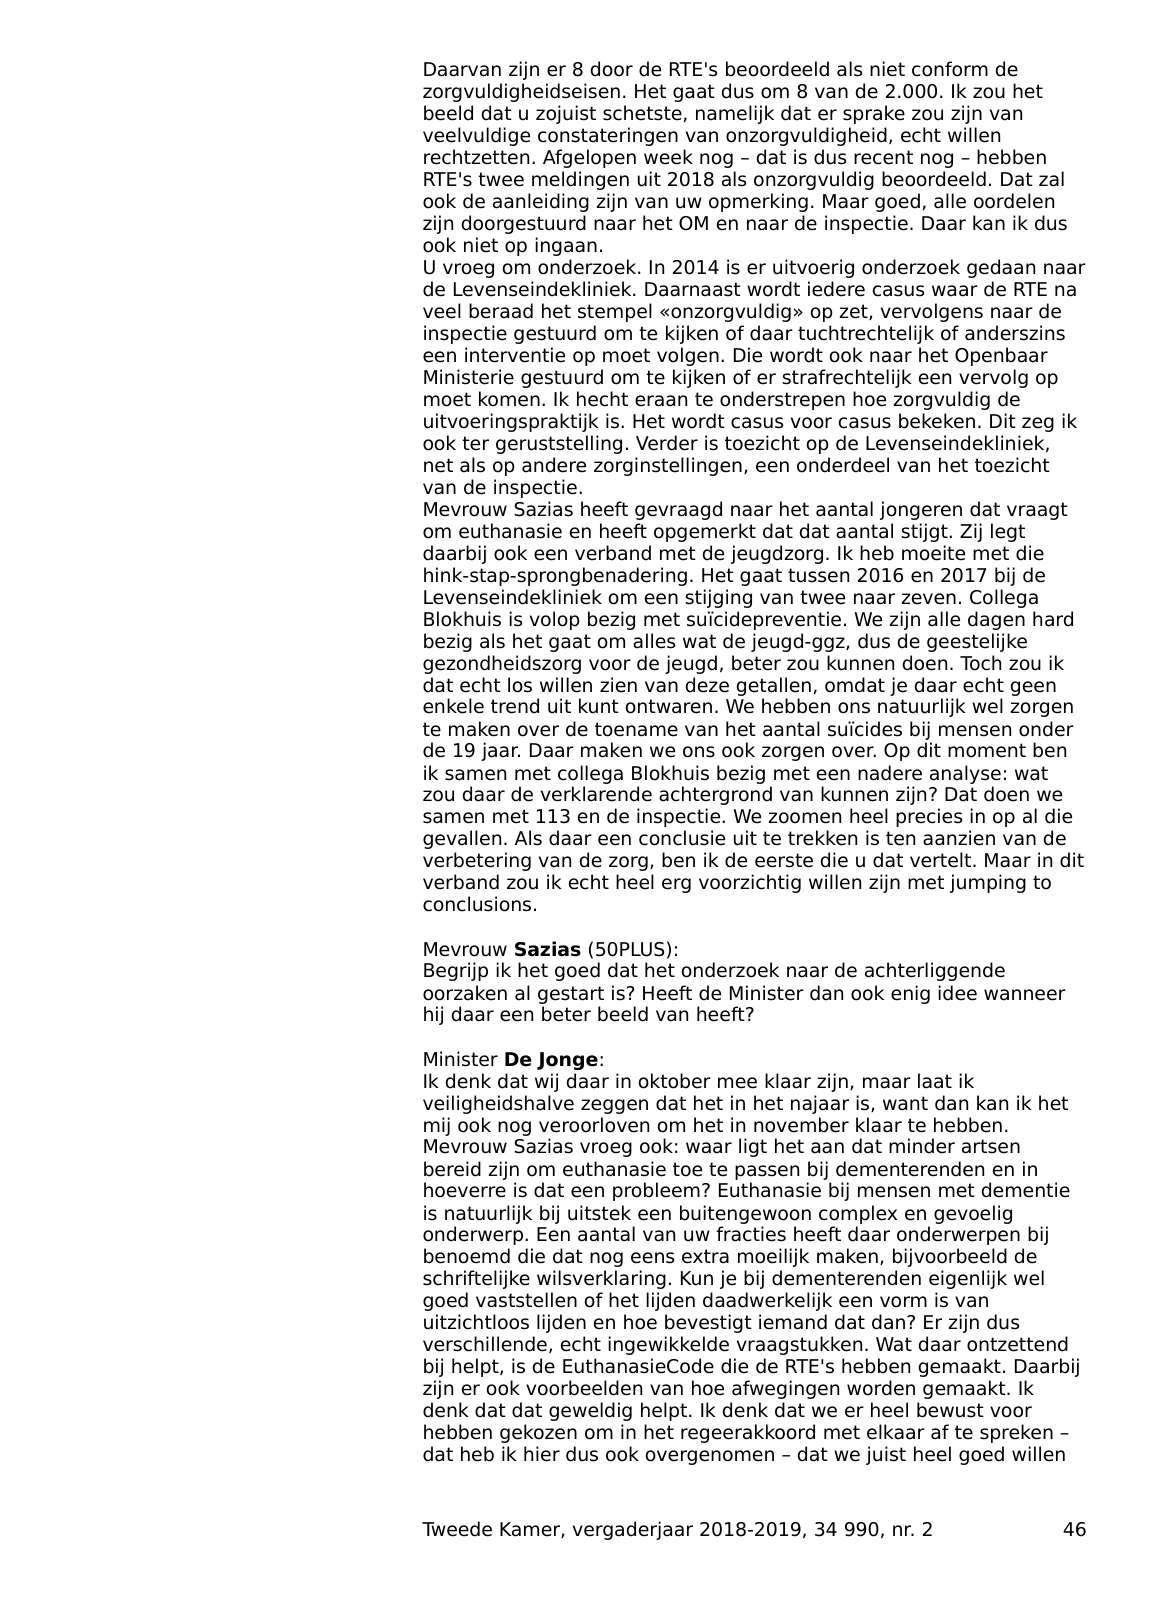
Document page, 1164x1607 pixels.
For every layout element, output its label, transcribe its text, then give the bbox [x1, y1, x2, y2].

text Begrijp ik het goed dat het onderzoek naar de achterliggende oorzaken al gestart is? Heeft de Minister dan ook enig idee wanneer hij daar een beter beeld van heeft? [422, 960, 1087, 1026]
text Mevrouw Sazias (50PLUS): [422, 938, 1087, 960]
text Mevrouw Sazias heeft gevraagd naar het aantal jongeren dat vraagt om euthanasie en heeft opgemerkt dat dat aantal stijgt. Zij legt daarbij ook een verband met de jeugdzorg. Ik heb moeite met die hink-stap-sprongbenadering. Het gaat tussen 2016 en 2017 bij de Levenseindekliniek om een stijging van twee naar zeven. Collega Blokhuis is volop bezig met suïcidepreventie. We zijn alle dagen hard bezig als het gaat om alles wat de jeugd-ggz, dus de geestelijke gezondheidszorg voor de jeugd, beter zou kunnen doen. Toch zou ik dat echt los willen zien van deze getallen, omdat je daar echt geen enkele trend uit kunt ontwaren. We hebben ons natuurlijk wel zorgen te maken over de toename van het aantal suïcides bij mensen onder de 19 jaar. Daar maken we ons ook zorgen over. Op dit moment ben ik samen met collega Blokhuis bezig met een nadere analyse: wat zou daar de verklarende achtergrond van kunnen zijn? Dat doen we samen met 113 en de inspectie. We zoomen heel precies in op al die gevallen. Als daar een conclusie uit te trekken is ten aanzien van de verbetering van de zorg, ben ik de eerste die u dat vertelt. Maar in dit verband zou ik echt heel erg voorzichtig willen zijn met jumping to conclusions. [422, 499, 1087, 916]
text U vroeg om onderzoek. In 2014 is er uitvoerig onderzoek gedaan naar de Levenseindekliniek. Daarnaast wordt iedere casus waar de RTE na veel beraad het stempel «onzorgvuldig» op zet, vervolgens naar de inspectie gestuurd om te kijken of daar tuchtrechtelijk of anderszins een interventie op moet volgen. Die wordt ook naar het Openbaar Ministerie gestuurd om te kijken of er strafrechtelijk een vervolg op moet komen. Ik hecht eraan te onderstrepen hoe zorgvuldig de uitvoeringspraktijk is. Het wordt casus voor casus bekeken. Dit zeg ik ook ter geruststelling. Verder is toezicht op de Levenseindekliniek, net als op andere zorginstellingen, een onderdeel van het toezicht van de inspectie. [422, 257, 1087, 499]
text Daarvan zijn er 8 door de RTE's beoordeeld als niet conform de zorgvuldigheidseisen. Het gaat dus om 8 van de 2.000. Ik zou het beeld dat u zojuist schetste, namelijk dat er sprake zou zijn van veelvuldige constateringen van onzorgvuldigheid, echt willen rechtzetten. Afgelopen week nog – dat is dus recent nog – hebben RTE's twee meldingen uit 2018 als onzorgvuldig beoordeeld. Dat zal ook de aanleiding zijn van uw opmerking. Maar goed, alle oordelen zijn doorgestuurd naar het OM en naar de inspectie. Daar kan ik dus ook niet op ingaan. [422, 59, 1087, 257]
text Mevrouw Sazias vroeg ook: waar ligt het aan dat minder artsen bereid zijn om euthanasie toe te passen bij dementerenden en in hoeverre is dat een probleem? Euthanasie bij mensen met dementie is natuurlijk bij uitstek een buitengewoon complex en gevoelig onderwerp. Een aantal van uw fracties heeft daar onderwerpen bij benoemd die dat nog eens extra moeilijk maken, bijvoorbeeld de schriftelijke wilsverklaring. Kun je bij dementerenden eigenlijk wel goed vaststellen of het lijden daadwerkelijk een vorm is van uitzichtloos lijden en hoe bevestigt iemand dat dan? Er zijn dus verschillende, echt ingewikkelde vraagstukken. Wat daar ontzettend bij helpt, is de EuthanasieCode die de RTE's hebben gemaakt. Daarbij zijn er ook voorbeelden van hoe afwegingen worden gemaakt. Ik denk dat dat geweldig helpt. Ik denk dat we er heel bewust voor hebben gekozen om in het regeerakkoord met elkaar af te spreken – dat heb ik hier dus ook overgenomen – dat we juist heel goed willen [422, 1136, 1087, 1466]
text Ik denk dat wij daar in oktober mee klaar zijn, maar laat ik veiligheidshalve zeggen dat het in het najaar is, want dan kan ik het mij ook nog veroorloven om het in november klaar te hebben. [422, 1071, 1087, 1136]
text Minister De Jonge: [422, 1048, 1087, 1071]
